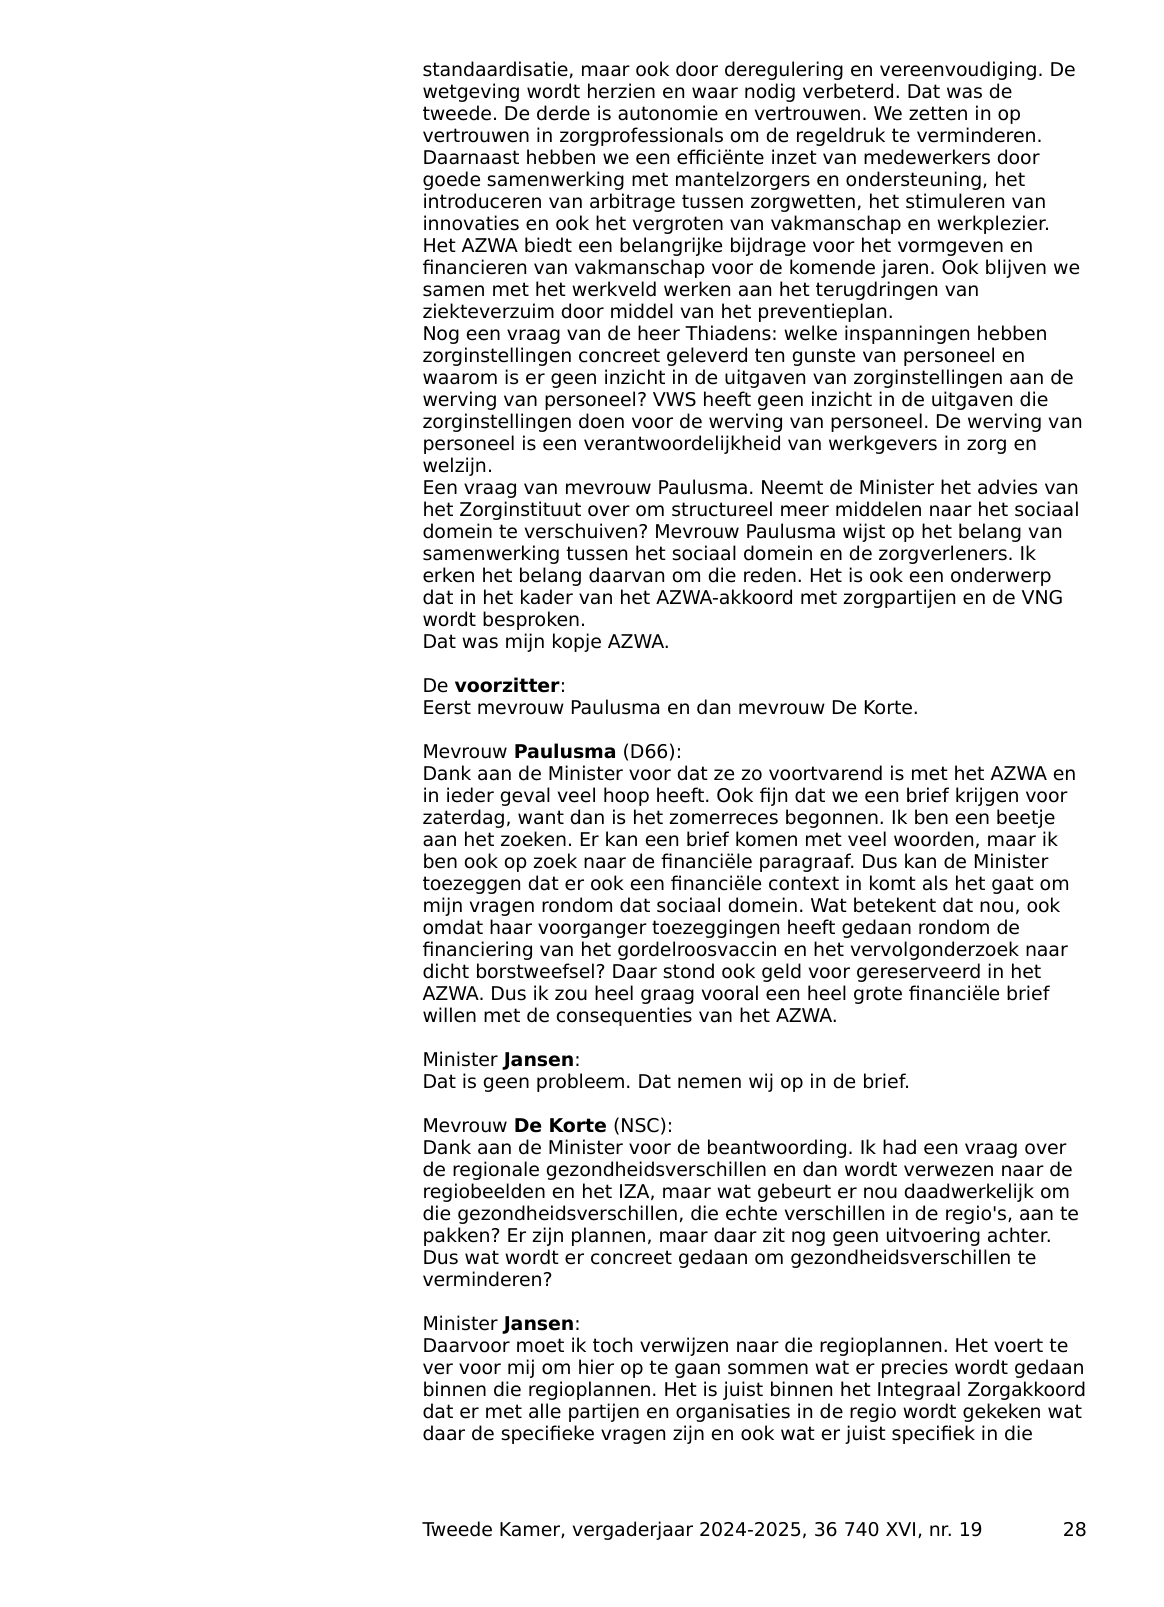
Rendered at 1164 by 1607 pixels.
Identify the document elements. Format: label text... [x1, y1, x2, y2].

text Dank aan de Minister voor de beantwoording. Ik had een vraag over de regionale gezondheidsverschillen en dan wordt verwezen naar de regiobeelden en het IZA, maar wat gebeurt er nou daadwerkelijk om die gezondheidsverschillen, die echte verschillen in de regio's, aan te pakken? Er zijn plannen, maar daar zit nog geen uitvoering achter. Dus wat wordt er concreet gedaan om gezondheidsverschillen te verminderen? [422, 1137, 1087, 1291]
text Mevrouw De Korte (NSC): [422, 1115, 1087, 1137]
text Daarnaast hebben we een efficiënte inzet van medewerkers door goede samenwerking met mantelzorgers en ondersteuning, het introduceren van arbitrage tussen zorgwetten, het stimuleren van innovaties en ook het vergroten van vakmanschap en werkplezier. Het AZWA biedt een belangrijke bijdrage voor het vormgeven en financieren van vakmanschap voor de komende jaren. Ook blijven we samen met het werkveld werken aan het terugdringen van ziekteverzuim door middel van het preventieplan. [422, 147, 1087, 323]
text Dat is geen probleem. Dat nemen wij op in de brief. [422, 1071, 1087, 1093]
text Daarvoor moet ik toch verwijzen naar die regioplannen. Het voert te ver voor mij om hier op te gaan sommen wat er precies wordt gedaan binnen die regioplannen. Het is juist binnen het Integraal Zorgakkoord dat er met alle partijen en organisaties in de regio wordt gekeken wat daar de specifieke vragen zijn en ook wat er juist specifiek in die [422, 1335, 1087, 1445]
text Mevrouw Paulusma (D66): [422, 741, 1087, 763]
text Minister Jansen: [422, 1049, 1087, 1071]
text Dank aan de Minister voor dat ze zo voortvarend is met het AZWA en in ieder geval veel hoop heeft. Ook fijn dat we een brief krijgen voor zaterdag, want dan is het zomerreces begonnen. Ik ben een beetje aan het zoeken. Er kan een brief komen met veel woorden, maar ik ben ook op zoek naar de financiële paragraaf. Dus kan de Minister toezeggen dat er ook een financiële context in komt als het gaat om mijn vragen rondom dat sociaal domein. Wat betekent dat nou, ook omdat haar voorganger toezeggingen heeft gedaan rondom de financiering van het gordelroosvaccin en het vervolgonderzoek naar dicht borstweefsel? Daar stond ook geld voor gereserveerd in het AZWA. Dus ik zou heel graag vooral een heel grote financiële brief willen met de consequenties van het AZWA. [422, 763, 1087, 1027]
text Dat was mijn kopje AZWA. [422, 631, 1087, 652]
text Een vraag van mevrouw Paulusma. Neemt de Minister het advies van het Zorginstituut over om structureel meer middelen naar het sociaal domein te verschuiven? Mevrouw Paulusma wijst op het belang van samenwerking tussen het sociaal domein en de zorgverleners. Ik erken het belang daarvan om die reden. Het is ook een onderwerp dat in het kader van het AZWA-akkoord met zorgpartijen en de VNG wordt besproken. [422, 477, 1087, 631]
text Minister Jansen: [422, 1313, 1087, 1335]
text Nog een vraag van de heer Thiadens: welke inspanningen hebben zorginstellingen concreet geleverd ten gunste van personeel en waarom is er geen inzicht in de uitgaven van zorginstellingen aan de werving van personeel? VWS heeft geen inzicht in de uitgaven die zorginstellingen doen voor de werving van personeel. De werving van personeel is een verantwoordelijkheid van werkgevers in zorg en welzijn. [422, 323, 1087, 477]
text standaardisatie, maar ook door deregulering en vereenvoudiging. De wetgeving wordt herzien en waar nodig verbeterd. Dat was de tweede. De derde is autonomie en vertrouwen. We zetten in op vertrouwen in zorgprofessionals om de regeldruk te verminderen. [422, 59, 1087, 147]
text De voorzitter: [422, 675, 1087, 697]
text Eerst mevrouw Paulusma en dan mevrouw De Korte. [422, 697, 1087, 719]
